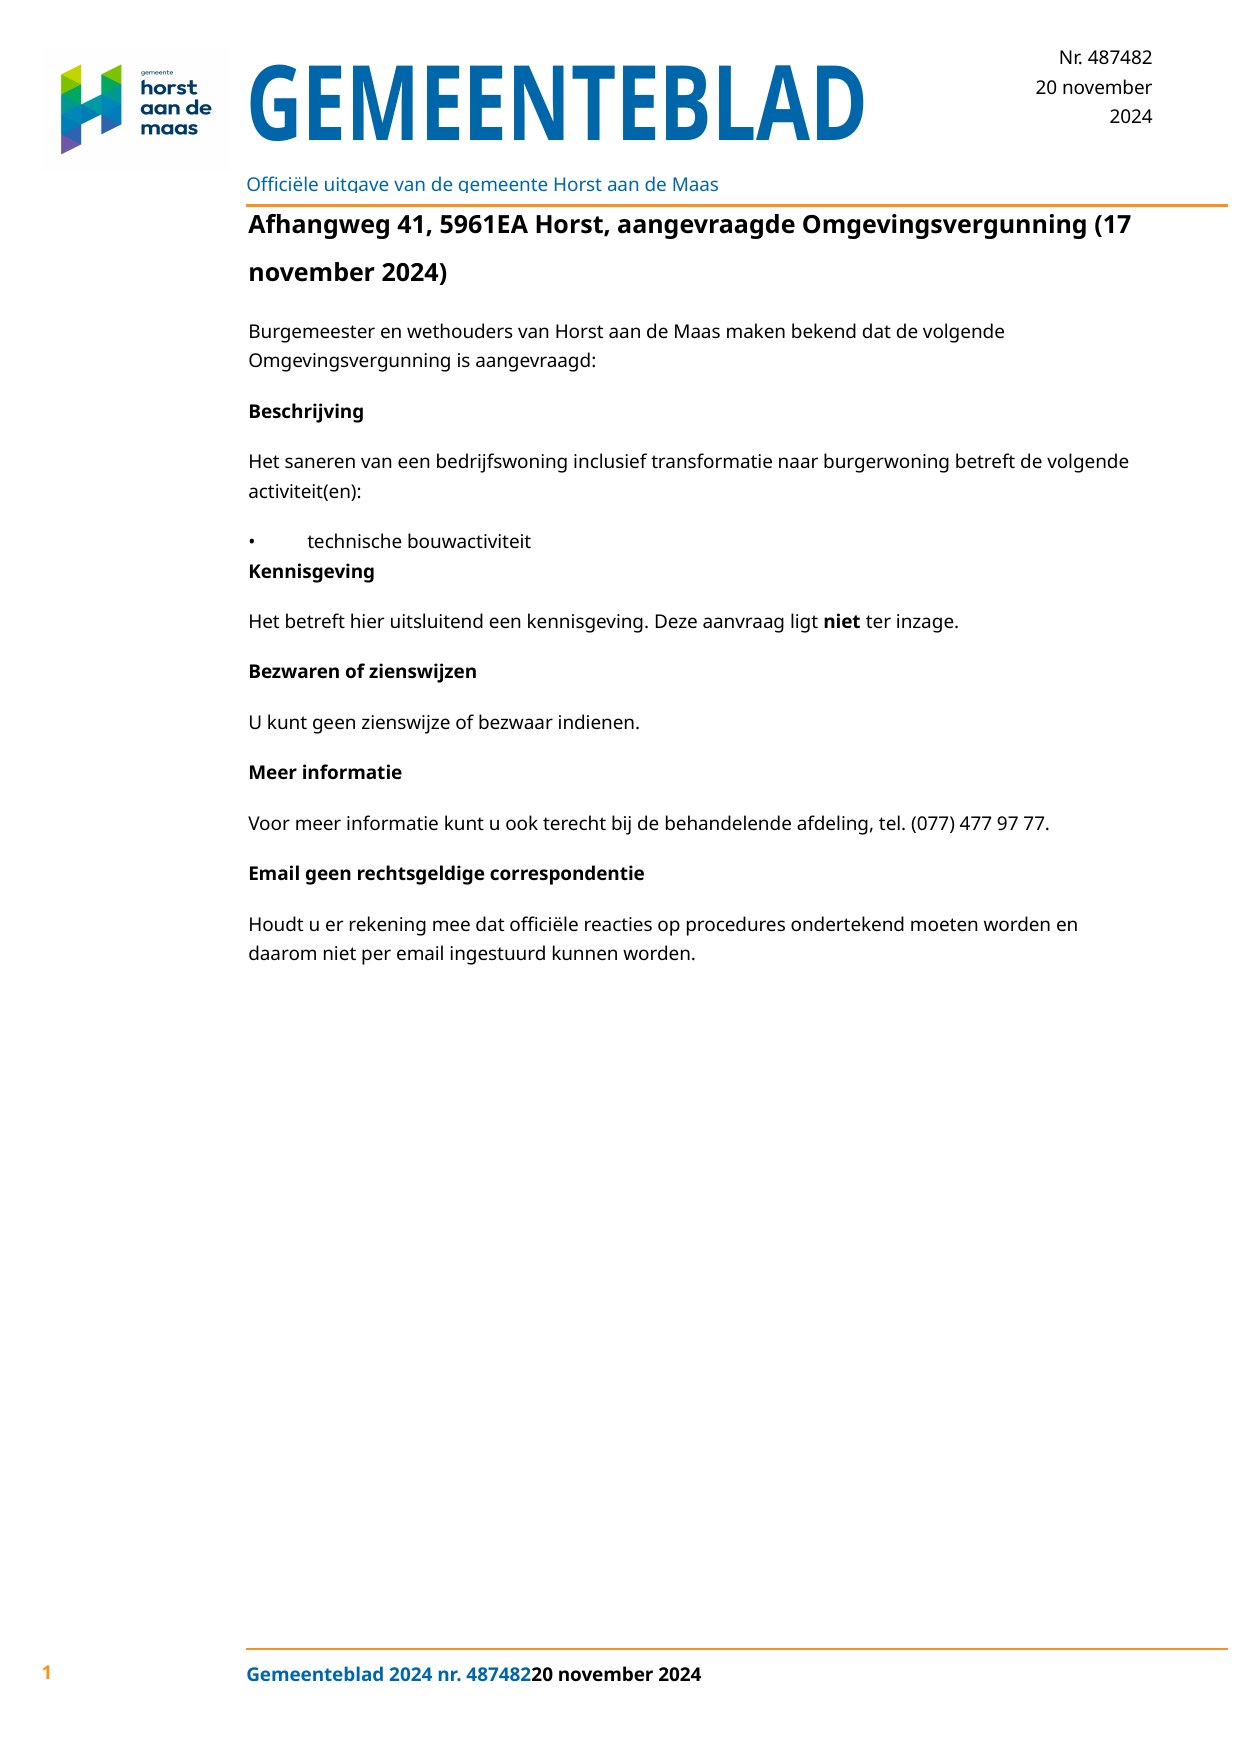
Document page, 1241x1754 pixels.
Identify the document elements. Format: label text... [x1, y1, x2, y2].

text Email geen rechtsgeldige correspondentie [248, 860, 1152, 886]
text Afhangweg 41, 5961EA Horst, aangevraagde Omgevingsvergunning (17 november 2024) [248, 207, 1152, 288]
list technische bouwactiviteit [248, 528, 1152, 554]
text Burgemeester en wethouders van Horst aan de Maas maken bekend dat de volgende Omgevingsvergunning is aangevraagd: [248, 318, 1152, 373]
text Kennisgeving [248, 558, 1152, 584]
text Beschrijving [248, 398, 1152, 424]
text Houdt u er rekening mee dat officiële reacties op procedures ondertekend moeten worden en daarom niet per email ingestuurd kunnen worden. [248, 911, 1152, 966]
text Voor meer informatie kunt u ook terecht bij de behandelende afdeling, tel. (077) 477 97 77. [248, 810, 1152, 836]
text U kunt geen zienswijze of bezwaar indienen. [248, 709, 1152, 735]
text Het saneren van een bedrijfswoning inclusief transformatie naar burgerwoning betreft de volgende activiteit(en): [248, 448, 1152, 504]
text Meer informatie [248, 759, 1152, 785]
text Het betreft hier uitsluitend een kennisgeving. Deze aanvraag ligt niet ter inzage. [248, 608, 1152, 634]
picture [41, 47, 231, 172]
text Bezwaren of zienswijzen [248, 659, 1152, 684]
